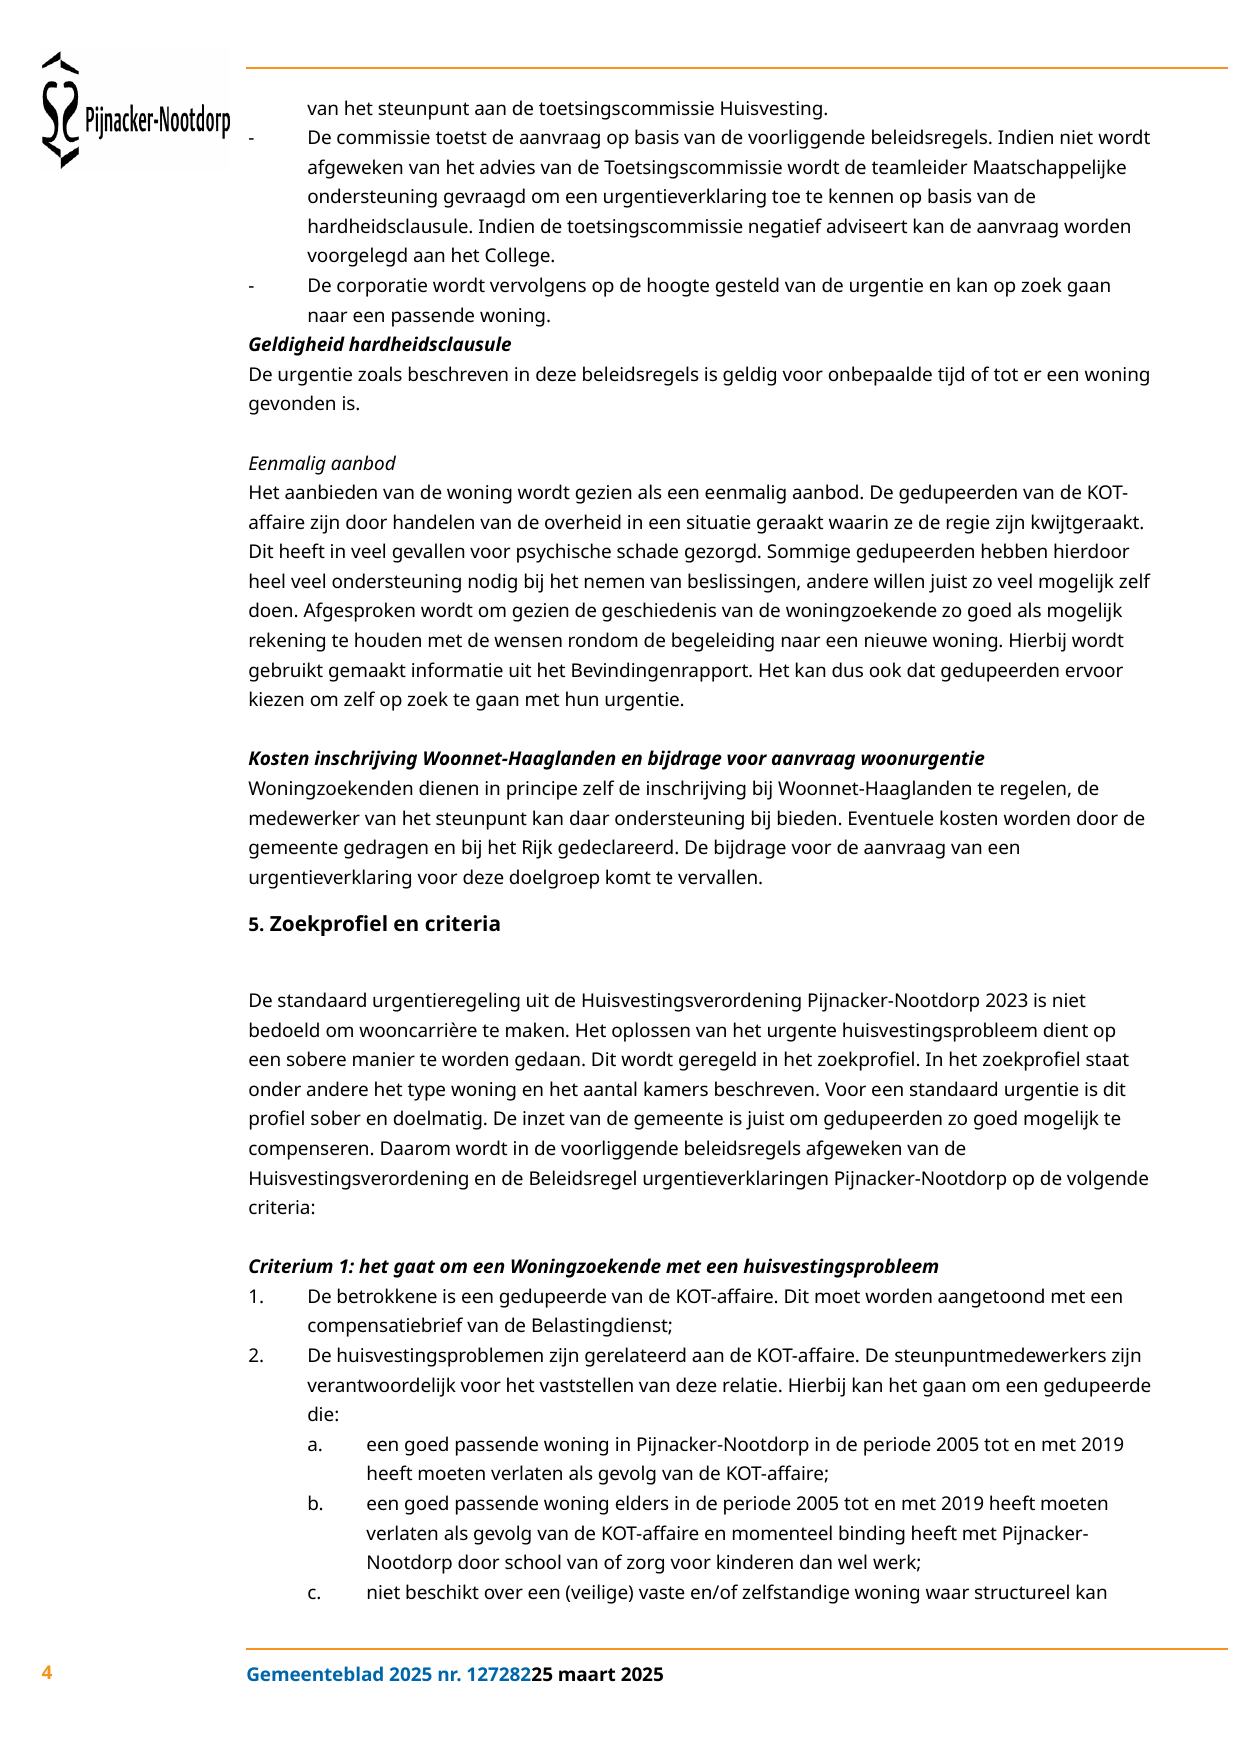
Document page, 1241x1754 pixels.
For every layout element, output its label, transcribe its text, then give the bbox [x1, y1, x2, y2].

picture [41, 47, 231, 172]
list een goed passende woning in Pijnacker-Nootdorp in de periode 2005 tot en met 2019 heeft moeten verlaten als gevolg van de KOT-affaire; [307, 1431, 1152, 1486]
list De betrokkene is een gedupeerde van de KOT-affaire. Dit moet worden aangetoond met een compensatiebrief van de Belastingdienst; [248, 1283, 1152, 1338]
text De urgentie zoals beschreven in deze beleidsregels is geldig voor onbepaalde tijd of tot er een woning gevonden is. [248, 361, 1152, 416]
list een goed passende woning elders in de periode 2005 tot en met 2019 heeft moeten verlaten als gevolg van de KOT-affaire en momenteel binding heeft met Pijnacker-Nootdorp door school van of zorg voor kinderen dan wel werk; [307, 1490, 1152, 1575]
list van het steunpunt aan de toetsingscommissie Huisvesting. [248, 95, 1152, 121]
text Kosten inschrijving Woonnet-Haaglanden en bijdrage voor aanvraag woonurgentie [248, 746, 1152, 771]
list De commissie toetst de aanvraag op basis van de voorliggende beleidsregels. Indien niet wordt afgeweken van het advies van de Toetsingscommissie wordt de teamleider Maatschappelijke ondersteuning gevraagd om een urgentieverklaring toe te kennen op basis van de hardheidsclausule. Indien de toetsingscommissie negatief adviseert kan de aanvraag worden voorgelegd aan het College. [248, 124, 1152, 268]
text Geldigheid hardheidsclausule [248, 331, 1152, 357]
text Het aanbieden van de woning wordt gezien als een eenmalig aanbod. De gedupeerden van de KOT-affaire zijn door handelen van de overheid in een situatie geraakt waarin ze de regie zijn kwijtgeraakt. Dit heeft in veel gevallen voor psychische schade gezorgd. Sommige gedupeerden hebben hierdoor heel veel ondersteuning nodig bij het nemen van beslissingen, andere willen juist zo veel mogelijk zelf doen. Afgesproken wordt om gezien de geschiedenis van de woningzoekende zo goed als mogelijk rekening te houden met de wensen rondom de begeleiding naar een nieuwe woning. Hierbij wordt gebruikt gemaakt informatie uit het Bevindingenrapport. Het kan dus ook dat gedupeerden ervoor kiezen om zelf op zoek te gaan met hun urgentie. [248, 479, 1152, 712]
list De huisvestingsproblemen zijn gerelateerd aan de KOT-affaire. De steunpuntmedewerkers zijn verantwoordelijk voor het vaststellen van deze relatie. Hierbij kan het gaan om een gedupeerde die: [248, 1342, 1152, 1427]
list De corporatie wordt vervolgens op de hoogte gesteld van de urgentie en kan op zoek gaan naar een passende woning. [248, 272, 1152, 328]
text De standaard urgentieregeling uit de Huisvestingsverordening Pijnacker-Nootdorp 2023 is niet bedoeld om wooncarrière te maken. Het oplossen van het urgente huisvestingsprobleem dient op een sobere manier te worden gedaan. Dit wordt geregeld in het zoekprofiel. In het zoekprofiel staat onder andere het type woning en het aantal kamers beschreven. Voor een standaard urgentie is dit profiel sober en doelmatig. De inzet van de gemeente is juist om gedupeerden zo goed mogelijk te compenseren. Daarom wordt in de voorliggende beleidsregels afgeweken van de Huisvestingsverordening en de Beleidsregel urgentieverklaringen Pijnacker-Nootdorp op de volgende criteria: [248, 987, 1152, 1220]
text Woningzoekenden dienen in principe zelf de inschrijving bij Woonnet-Haaglanden te regelen, de medewerker van het steunpunt kan daar ondersteuning bij bieden. Eventuele kosten worden door de gemeente gedragen en bij het Rijk gedeclareerd. De bijdrage voor de aanvraag van een urgentieverklaring voor deze doelgroep komt te vervallen. [248, 775, 1152, 890]
text Eenmalig aanbod [248, 450, 1152, 476]
list niet beschikt over een (veilige) vaste en/of zelfstandige woning waar structureel kan [307, 1579, 1152, 1605]
text 5. Zoekprofiel en criteria [248, 909, 1152, 938]
text Criterium 1: het gaat om een Woningzoekende met een huisvestingsprobleem [248, 1253, 1152, 1279]
